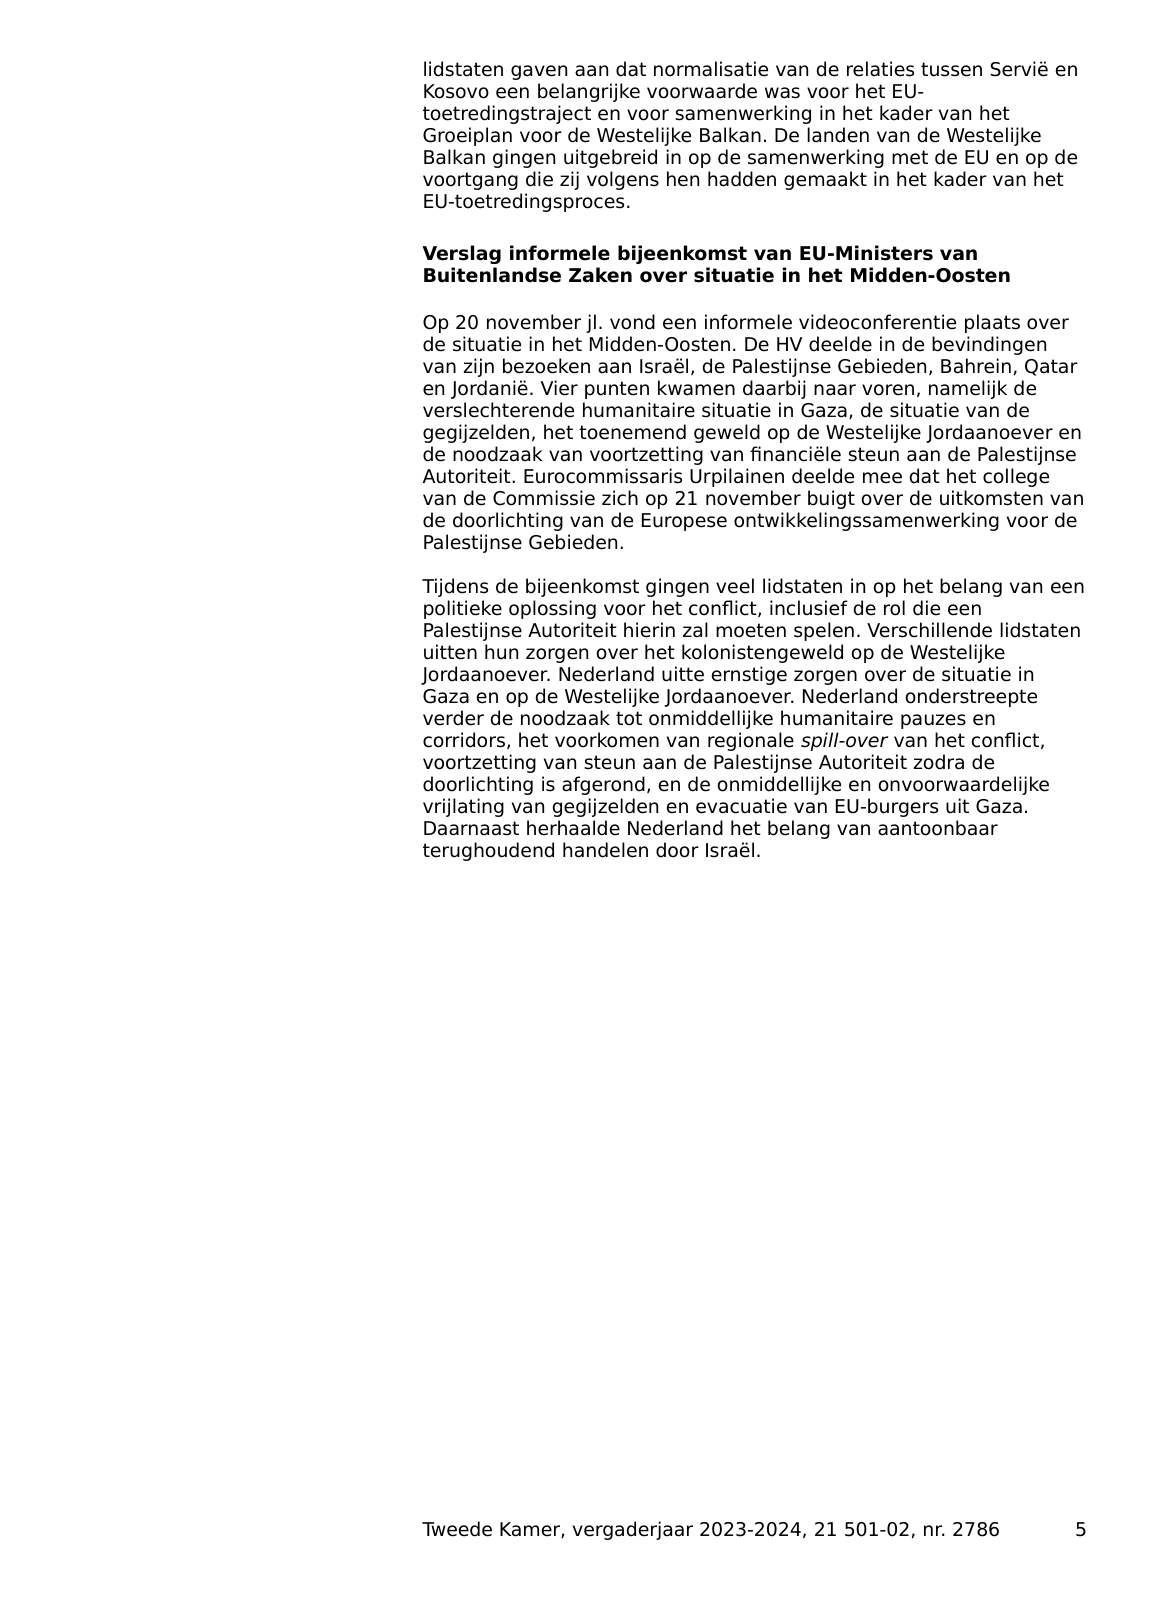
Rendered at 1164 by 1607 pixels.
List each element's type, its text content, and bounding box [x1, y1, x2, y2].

subtitle Verslag informele bijeenkomst van EU-Ministers van Buitenlandse Zaken over situatie in het Midden-Oosten [422, 243, 1087, 287]
text Op 20 november jl. vond een informele videoconferentie plaats over de situatie in het Midden-Oosten. De HV deelde in de bevindingen van zijn bezoeken aan Israël, de Palestijnse Gebieden, Bahrein, Qatar en Jordanië. Vier punten kwamen daarbij naar voren, namelijk de verslechterende humanitaire situatie in Gaza, de situatie van de gegijzelden, het toenemend geweld op de Westelijke Jordaanoever en de noodzaak van voortzetting van financiële steun aan de Palestijnse Autoriteit. Eurocommissaris Urpilainen deelde mee dat het college van de Commissie zich op 21 november buigt over de uitkomsten van de doorlichting van de Europese ontwikkelingssamenwerking voor de Palestijnse Gebieden. [422, 312, 1087, 554]
text Tijdens de bijeenkomst gingen veel lidstaten in op het belang van een politieke oplossing voor het conflict, inclusief de rol die een Palestijnse Autoriteit hierin zal moeten spelen. Verschillende lidstaten uitten hun zorgen over het kolonistengeweld op de Westelijke Jordaanoever. Nederland uitte ernstige zorgen over de situatie in Gaza en op de Westelijke Jordaanoever. Nederland onderstreepte verder de noodzaak tot onmiddellijke humanitaire pauzes en corridors, het voorkomen van regionale spill-over van het conflict, voortzetting van steun aan de Palestijnse Autoriteit zodra de doorlichting is afgerond, en de onmiddellijke en onvoorwaardelijke vrijlating van gegijzelden en evacuatie van EU-burgers uit Gaza. Daarnaast herhaalde Nederland het belang van aantoonbaar terughoudend handelen door Israël. [422, 576, 1087, 862]
text lidstaten gaven aan dat normalisatie van de relaties tussen Servië en Kosovo een belangrijke voorwaarde was voor het EU-toetredingstraject en voor samenwerking in het kader van het Groeiplan voor de Westelijke Balkan. De landen van de Westelijke Balkan gingen uitgebreid in op de samenwerking met de EU en op de voortgang die zij volgens hen hadden gemaakt in het kader van het EU-toetredingsproces. [422, 59, 1087, 213]
